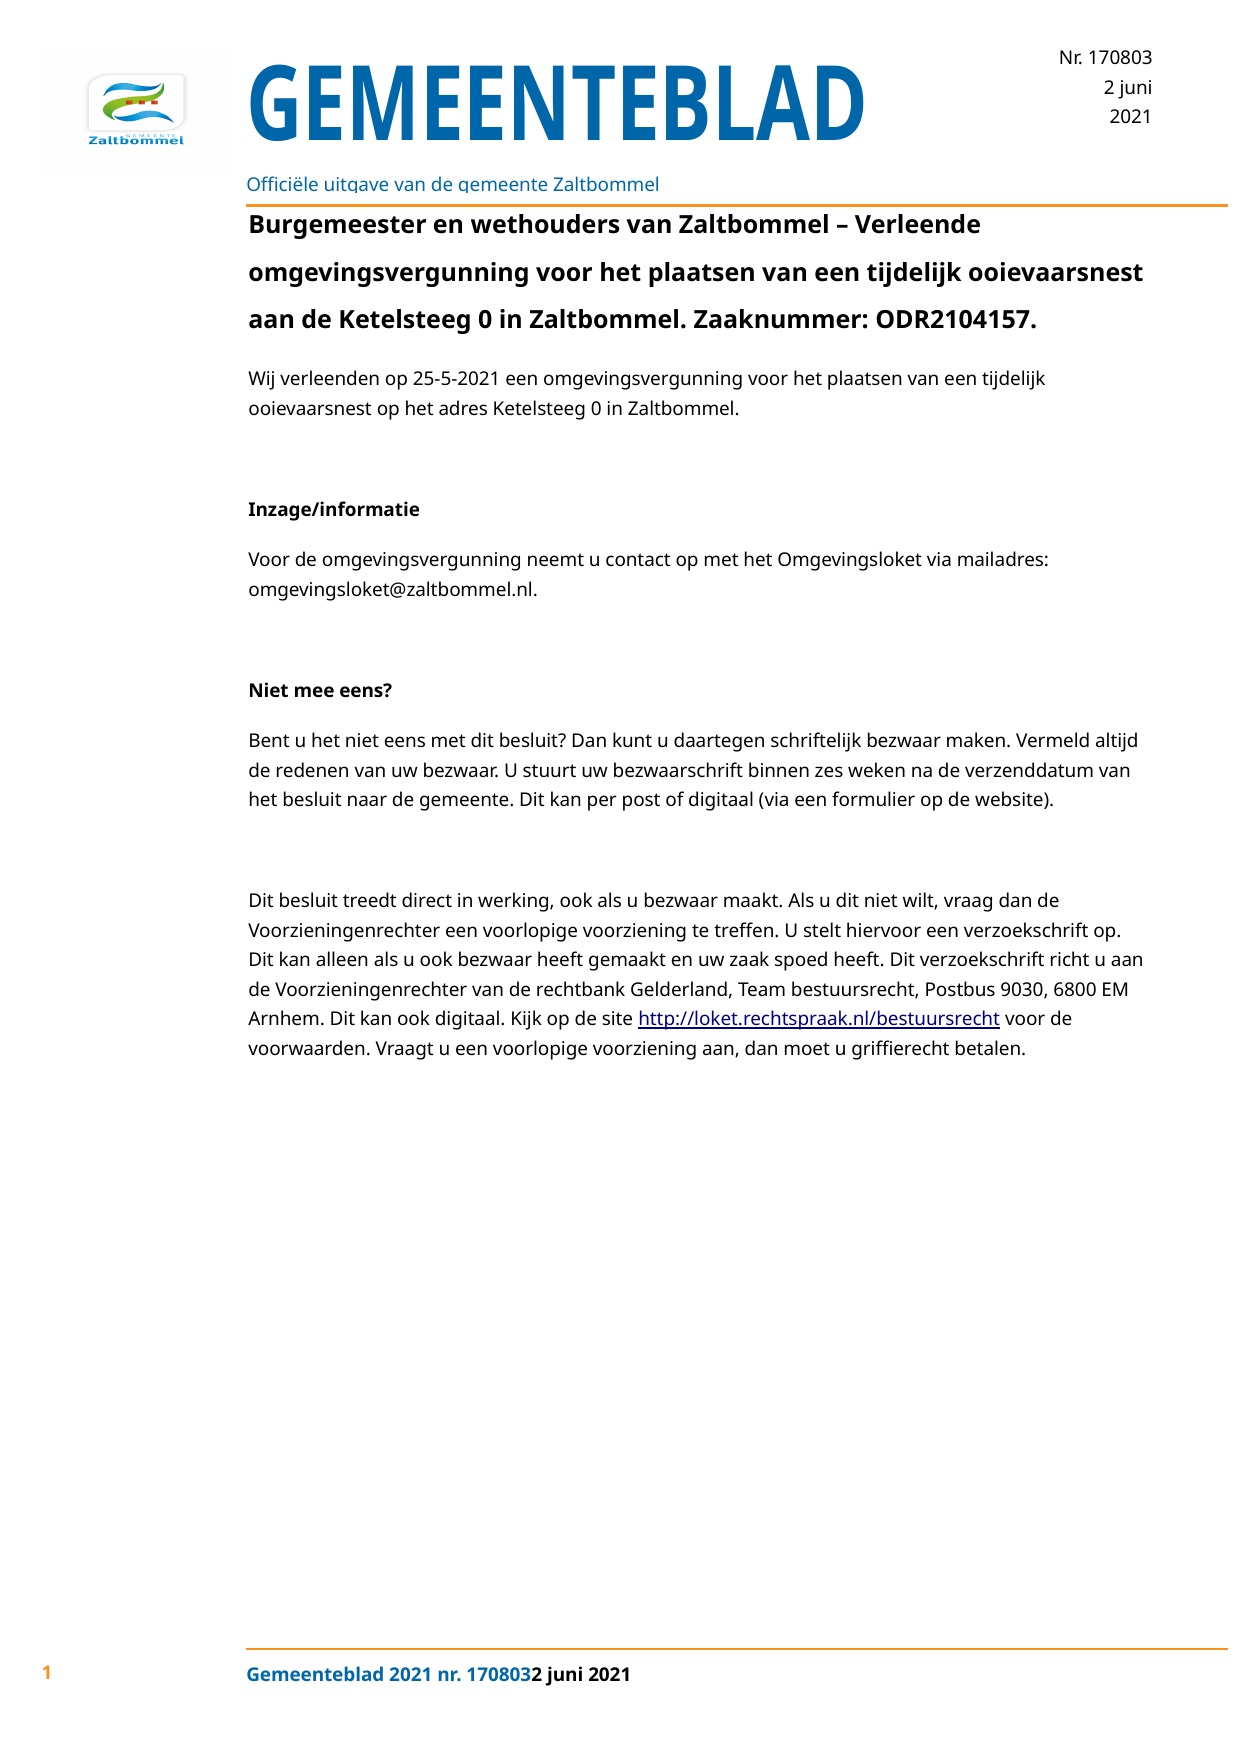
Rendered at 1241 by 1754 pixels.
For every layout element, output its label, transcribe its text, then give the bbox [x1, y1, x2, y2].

text Inzage/informatie [248, 496, 1152, 522]
text Niet mee eens? [248, 677, 1152, 702]
text Bent u het niet eens met dit besluit? Dan kunt u daartegen schriftelijk bezwaar maken. Vermeld altijd de redenen van uw bezwaar. U stuurt uw bezwaarschrift binnen zes weken na de verzenddatum van het besluit naar de gemeente. Dit kan per post of digitaal (via een formulier op de website). [248, 727, 1152, 812]
text Wij verleenden op 25-5-2021 een omgevingsvergunning voor het plaatsen van een tijdelijk ooievaarsnest op het adres Ketelsteeg 0 in Zaltbommel. [248, 366, 1152, 421]
text Burgemeester en wethouders van Zaltbommel – Verleende omgevingsvergunning voor het plaatsen van een tijdelijk ooievaarsnest aan de Ketelsteeg 0 in Zaltbommel. Zaaknummer: ODR2104157. [248, 207, 1152, 336]
text Dit besluit treedt direct in werking, ook als u bezwaar maakt. Als u dit niet wilt, vraag dan de Voorzieningenrechter een voorlopige voorziening te treffen. U stelt hiervoor een verzoekschrift op. Dit kan alleen als u ook bezwaar heeft gemaakt en uw zaak spoed heeft. Dit verzoekschrift richt u aan de Voorzieningenrechter van de rechtbank Gelderland, Team bestuursrecht, Postbus 9030, 6800 EM Arnhem. Dit kan ook digitaal. Kijk op de site http://loket.rechtspraak.nl/bestuursrecht voor de voorwaarden. Vraagt u een voorlopige voorziening aan, dan moet u griffierecht betalen. [248, 887, 1152, 1061]
picture [41, 47, 231, 172]
text Voor de omgevingsvergunning neemt u contact op met het Omgevingsloket via mailadres: omgevingsloket@zaltbommel.nl. [248, 546, 1152, 602]
